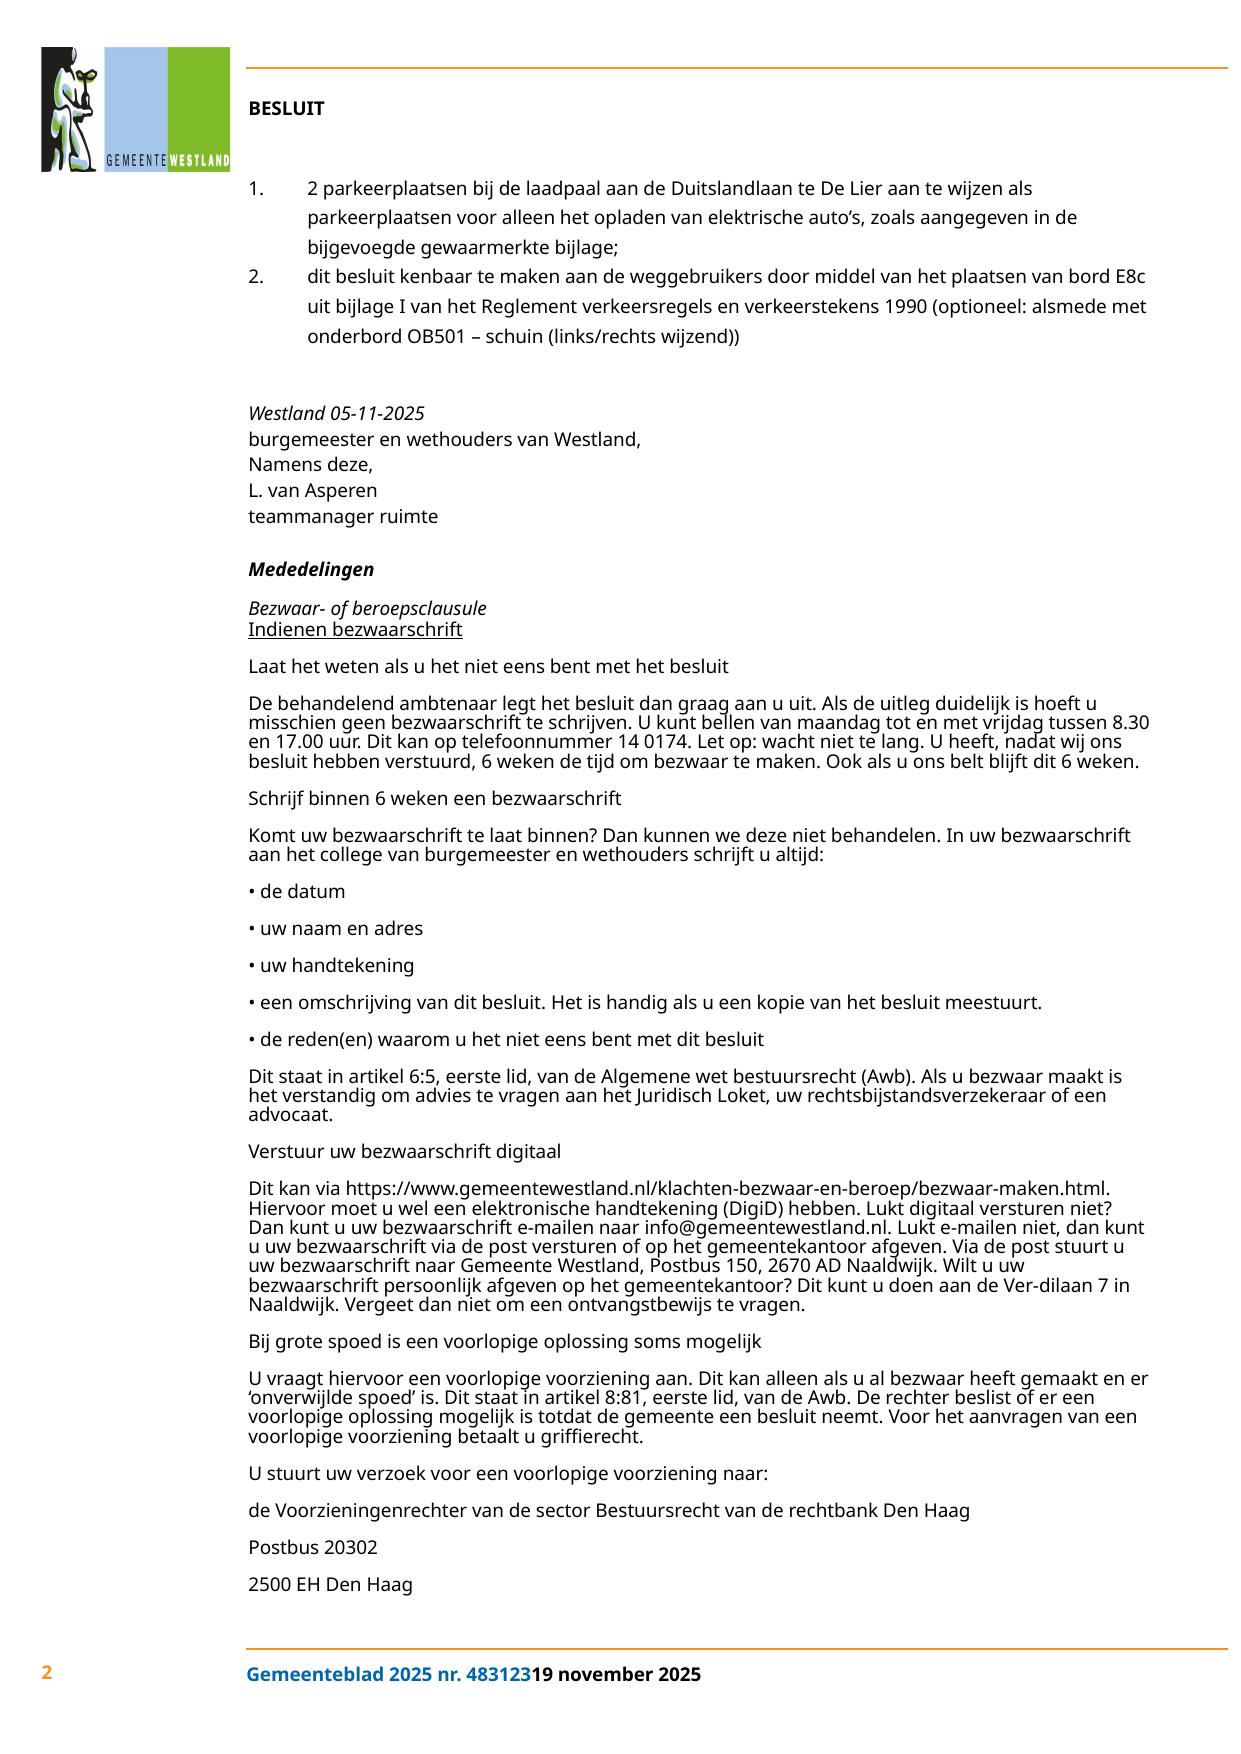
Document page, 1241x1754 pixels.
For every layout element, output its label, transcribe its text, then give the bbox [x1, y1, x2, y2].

text • uw handtekening [248, 957, 1152, 976]
text 2500 EH Den Haag [248, 1576, 1152, 1595]
text Postbus 20302 [248, 1539, 1152, 1558]
picture [41, 47, 231, 172]
text • uw naam en adres [248, 920, 1152, 939]
list dit besluit kenbaar te maken aan de weggebruikers door middel van het plaatsen van bord E8c uit bijlage I van het Reglement verkeersregels en verkeerstekens 1990 (optioneel: alsmede met onderbord OB501 – schuin (links/rechts wijzend)) [248, 264, 1152, 348]
text De behandelend ambtenaar legt het besluit dan graag aan u uit. Als de uitleg duidelijk is hoeft u misschien geen bezwaarschrift te schrijven. U kunt bellen van maandag tot en met vrijdag tussen 8.30 en 17.00 uur. Dit kan op telefoonnummer 14 0174. Let op: wacht niet te lang. U heeft, nadat wij ons besluit hebben verstuurd, 6 weken de tijd om bezwaar te maken. Ook als u ons belt blijft dit 6 weken. [248, 695, 1152, 772]
text Namens deze, [248, 452, 1152, 477]
text Komt uw bezwaarschrift te laat binnen? Dan kunnen we deze niet behandelen. In uw bezwaarschrift aan het college van burgemeester en wethouders schrijft u altijd: [248, 827, 1152, 865]
text teammanager ruimte [248, 503, 1152, 529]
text Laat het weten als u het niet eens bent met het besluit [248, 658, 1152, 677]
text BESLUIT [248, 95, 1152, 121]
text Mededelingen [248, 556, 1152, 582]
text L. van Asperen [248, 477, 1152, 503]
text • de reden(en) waarom u het niet eens bent met dit besluit [248, 1031, 1152, 1050]
text Schrijf binnen 6 weken een bezwaarschrift [248, 790, 1152, 809]
text de Voorzieningenrechter van de sector Bestuursrecht van de rechtbank Den Haag [248, 1502, 1152, 1521]
text Westland 05-11-2025 [248, 400, 1152, 426]
text burgemeester en wethouders van Westland, [248, 426, 1152, 452]
text • de datum [248, 883, 1152, 902]
text Dit staat in artikel 6:5, eerste lid, van de Algemene wet bestuursrecht (Awb). Als u bezwaar maakt is het verstandig om advies te vragen aan het Juridisch Loket, uw rechtsbijstandsverzekeraar of een advocaat. [248, 1068, 1152, 1126]
text U stuurt uw verzoek voor een voorlopige voorziening naar: [248, 1465, 1152, 1484]
text Verstuur uw bezwaarschrift digitaal [248, 1143, 1152, 1163]
text Bij grote spoed is een voorlopige oplossing soms mogelijk [248, 1333, 1152, 1352]
text Indienen bezwaarschrift [248, 621, 1152, 640]
text Dit kan via https://www.gemeentewestland.nl/klachten-bezwaar-en-beroep/bezwaar-maken.html. Hiervoor moet u wel een elektronische handtekening (DigiD) hebben. Lukt digitaal versturen niet? Dan kunt u uw bezwaarschrift e-mailen naar info@gemeentewestland.nl. Lukt e-mailen niet, dan kunt u uw bezwaarschrift via de post versturen of op het gemeentekantoor afgeven. Via de post stuurt u uw bezwaarschrift naar Gemeente Westland, Postbus 150, 2670 AD Naaldwijk. Wilt u uw bezwaarschrift persoonlijk afgeven op het gemeentekantoor? Dit kunt u doen aan de Ver-dilaan 7 in Naaldwijk. Vergeet dan niet om een ontvangstbewijs te vragen. [248, 1180, 1152, 1315]
text • een omschrijving van dit besluit. Het is handig als u een kopie van het besluit meestuurt. [248, 994, 1152, 1013]
text Bezwaar- of beroepsclausule [248, 595, 1152, 621]
text U vraagt hiervoor een voorlopige voorziening aan. Dit kan alleen als u al bezwaar heeft gemaakt en er ‘onverwijlde spoed’ is. Dit staat in artikel 8:81, eerste lid, van de Awb. De rechter beslist of er een voorlopige oplossing mogelijk is totdat de gemeente een besluit neemt. Voor het aanvragen van een voorlopige voorziening betaalt u griffierecht. [248, 1370, 1152, 1447]
list 2 parkeerplaatsen bij de laadpaal aan de Duitslandlaan te De Lier aan te wijzen als parkeerplaatsen voor alleen het opladen van elektrische auto’s, zoals aangegeven in de bijgevoegde gewaarmerkte bijlage; [248, 175, 1152, 260]
